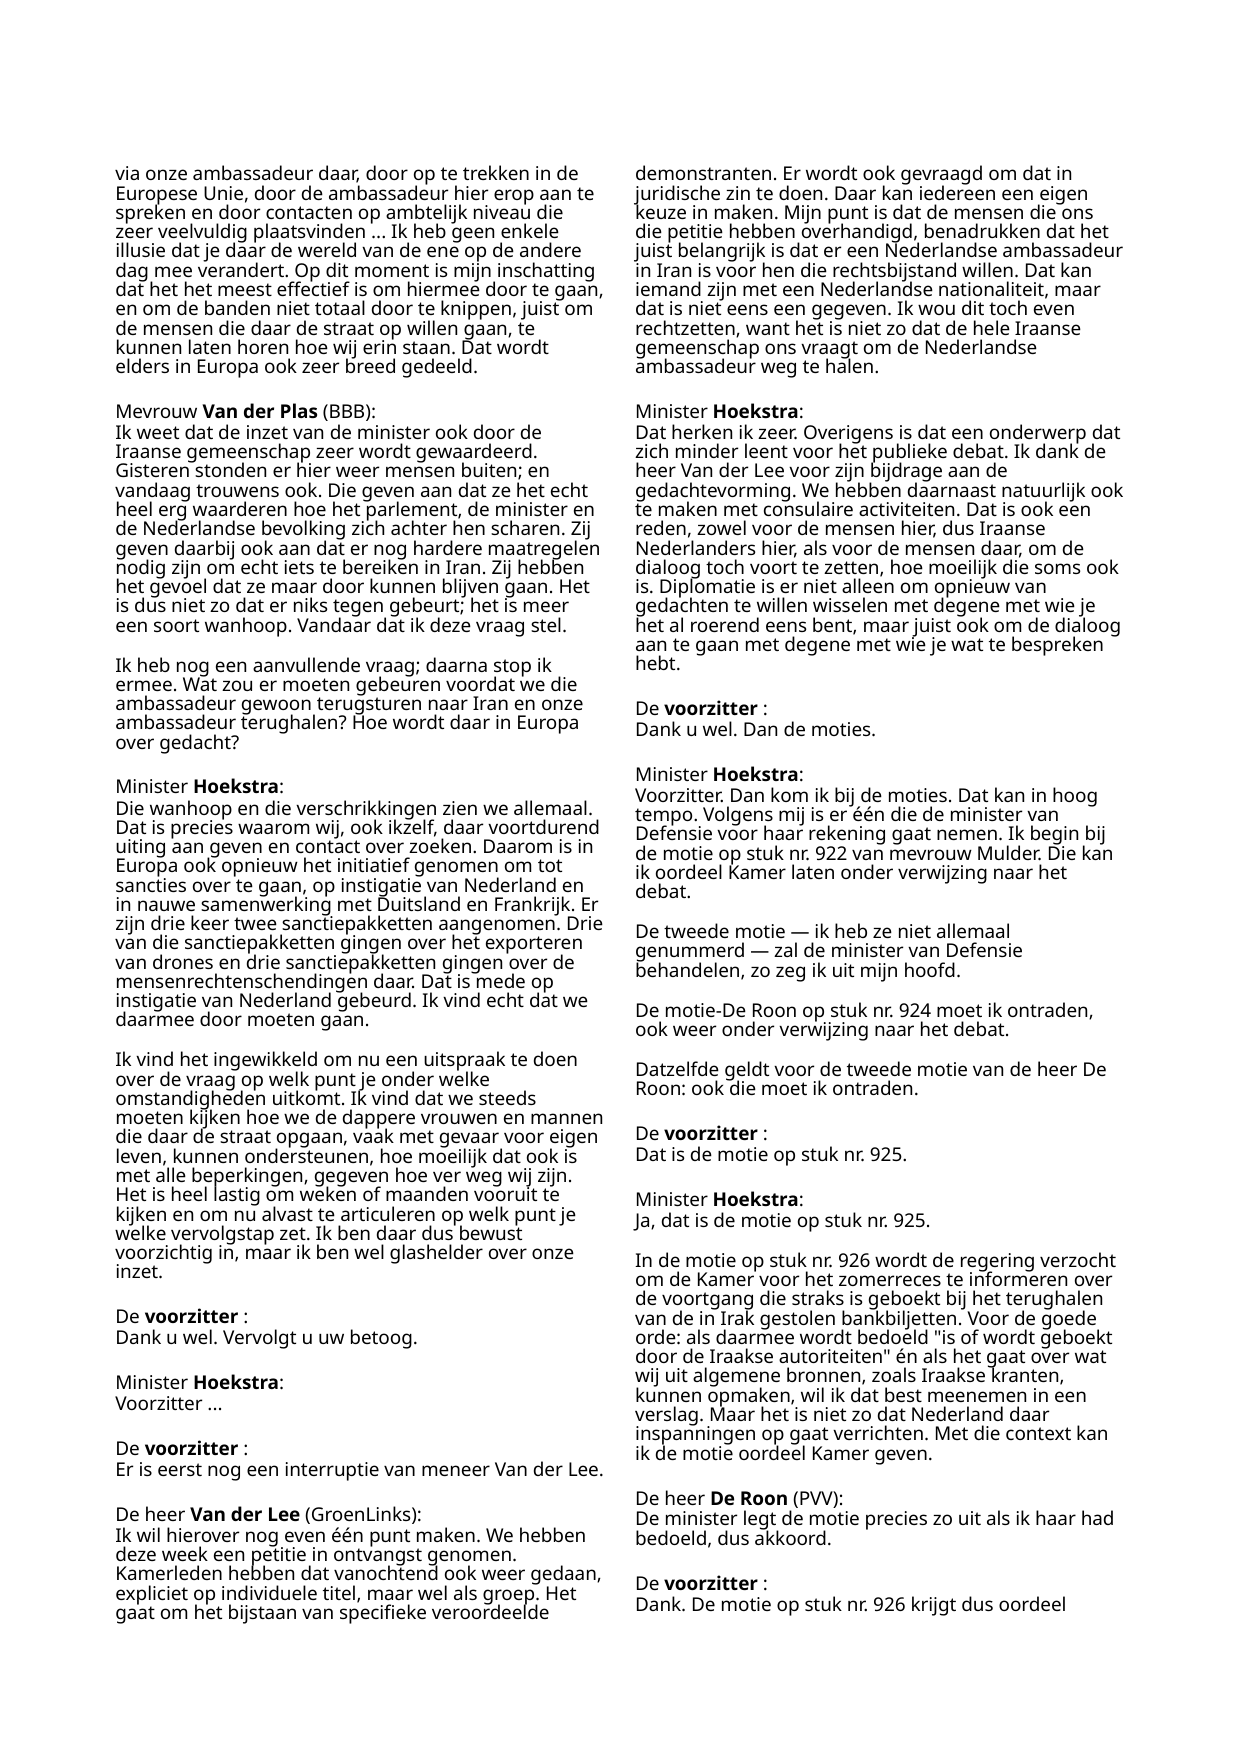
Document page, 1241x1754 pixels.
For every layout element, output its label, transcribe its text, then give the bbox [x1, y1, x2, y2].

text Ja, dat is de motie op stuk nr. 925. [635, 1212, 1125, 1231]
text De voorzitter : [635, 1120, 1125, 1146]
text De voorzitter : [115, 1435, 605, 1461]
text via onze ambassadeur daar, door op te trekken in de Europese Unie, door de ambassadeur hier erop aan te spreken en door contacten op ambtelijk niveau die zeer veelvuldig plaatsvinden ... Ik heb geen enkele illusie dat je daar de wereld van de ene op de andere dag mee verandert. Op dit moment is mijn inschatting dat het het meest effectief is om hiermee door te gaan, en om de banden niet totaal door te knippen, juist om de mensen die daar de straat op willen gaan, te kunnen laten horen hoe wij erin staan. Dat wordt elders in Europa ook zeer breed gedeeld. [115, 165, 605, 377]
text Minister Hoekstra: [635, 398, 1125, 424]
text Ik wil hierover nog even één punt maken. We hebben deze week een petitie in ontvangst genomen. Kamerleden hebben dat vanochtend ook weer gedaan, expliciet op individuele titel, maar wel als groep. Het gaat om het bijstaan van specifieke veroordeelde [115, 1527, 605, 1623]
text Minister Hoekstra: [635, 1186, 1125, 1212]
text Voorzitter ... [115, 1395, 605, 1414]
text Dank u wel. Vervolgt u uw betoog. [115, 1329, 605, 1348]
text Dat herken ik zeer. Overigens is dat een onderwerp dat zich minder leent voor het publieke debat. Ik dank de heer Van der Lee voor zijn bijdrage aan de gedachtevorming. We hebben daarnaast natuurlijk ook te maken met consulaire activiteiten. Dat is ook een reden, zowel voor de mensen hier, dus Iraanse Nederlanders hier, als voor de mensen daar, om de dialoog toch voort te zetten, hoe moeilijk die soms ook is. Diplomatie is er niet alleen om opnieuw van gedachten te willen wisselen met degene met wie je het al roerend eens bent, maar juist ook om de dialoog aan te gaan met degene met wie je wat te bespreken hebt. [635, 424, 1125, 674]
text De heer De Roon (PVV): [635, 1485, 1125, 1510]
text Dank. De motie op stuk nr. 926 krijgt dus oordeel [635, 1596, 1125, 1615]
text De voorzitter : [115, 1303, 605, 1329]
text In de motie op stuk nr. 926 wordt de regering verzocht om de Kamer voor het zomerreces te informeren over de voortgang die straks is geboekt bij het terughalen van de in Irak gestolen bankbiljetten. Voor de goede orde: als daarmee wordt bedoeld "is of wordt geboekt door de Iraakse autoriteiten" én als het gaat over wat wij uit algemene bronnen, zoals Iraakse kranten, kunnen opmaken, wil ik dat best meenemen in een verslag. Maar het is niet zo dat Nederland daar inspanningen op gaat verrichten. Met die context kan ik de motie oordeel Kamer geven. [635, 1252, 1125, 1464]
text Ik heb nog een aanvullende vraag; daarna stop ik ermee. Wat zou er moeten gebeuren voordat we die ambassadeur gewoon terugsturen naar Iran en onze ambassadeur terughalen? Hoe wordt daar in Europa over gedacht? [115, 657, 605, 753]
text Ik weet dat de inzet van de minister ook door de Iraanse gemeenschap zeer wordt gewaardeerd. Gisteren stonden er hier weer mensen buiten; en vandaag trouwens ook. Die geven aan dat ze het echt heel erg waarderen hoe het parlement, de minister en de Nederlandse bevolking zich achter hen scharen. Zij geven daarbij ook aan dat er nog hardere maatregelen nodig zijn om echt iets te bereiken in Iran. Zij hebben het gevoel dat ze maar door kunnen blijven gaan. Het is dus niet zo dat er niks tegen gebeurt; het is meer een soort wanhoop. Vandaar dat ik deze vraag stel. [115, 424, 605, 636]
text Mevrouw Van der Plas (BBB): [115, 398, 605, 424]
text De minister legt de motie precies zo uit als ik haar had bedoeld, dus akkoord. [635, 1510, 1125, 1549]
text Minister Hoekstra: [115, 774, 605, 799]
text Die wanhoop en die verschrikkingen zien we allemaal. Dat is precies waarom wij, ook ikzelf, daar voortdurend uiting aan geven en contact over zoeken. Daarom is in Europa ook opnieuw het initiatief genomen om tot sancties over te gaan, op instigatie van Nederland en in nauwe samenwerking met Duitsland en Frankrijk. Er zijn drie keer twee sanctiepakketten aangenomen. Drie van die sanctiepakketten gingen over het exporteren van drones en drie sanctiepakketten gingen over de mensenrechtenschendingen daar. Dat is mede op instigatie van Nederland gebeurd. Ik vind echt dat we daarmee door moeten gaan. [115, 799, 605, 1031]
text Minister Hoekstra: [115, 1369, 605, 1395]
text Datzelfde geldt voor de tweede motie van de heer De Roon: ook die moet ik ontraden. [635, 1061, 1125, 1099]
text Voorzitter. Dan kom ik bij de moties. Dat kan in hoog tempo. Volgens mij is er één die de minister van Defensie voor haar rekening gaat nemen. Ik begin bij de motie op stuk nr. 922 van mevrouw Mulder. Die kan ik oordeel Kamer laten onder verwijzing naar het debat. [635, 787, 1125, 902]
text Dank u wel. Dan de moties. [635, 721, 1125, 740]
text Er is eerst nog een interruptie van meneer Van der Lee. [115, 1461, 605, 1480]
text Minister Hoekstra: [635, 761, 1125, 787]
text De voorzitter : [635, 1570, 1125, 1596]
text Dat is de motie op stuk nr. 925. [635, 1146, 1125, 1165]
text De voorzitter : [635, 695, 1125, 721]
text De heer Van der Lee (GroenLinks): [115, 1501, 605, 1527]
text Ik vind het ingewikkeld om nu een uitspraak te doen over de vraag op welk punt je onder welke omstandigheden uitkomt. Ik vind dat we steeds moeten kijken hoe we de dappere vrouwen en mannen die daar de straat opgaan, vaak met gevaar voor eigen leven, kunnen ondersteunen, hoe moeilijk dat ook is met alle beperkingen, gegeven hoe ver weg wij zijn. Het is heel lastig om weken of maanden vooruit te kijken en om nu alvast te articuleren op welk punt je welke vervolgstap zet. Ik ben daar dus bewust voorzichtig in, maar ik ben wel glashelder over onze inzet. [115, 1051, 605, 1283]
text De motie-De Roon op stuk nr. 924 moet ik ontraden, ook weer onder verwijzing naar het debat. [635, 1002, 1125, 1040]
text demonstranten. Er wordt ook gevraagd om dat in juridische zin te doen. Daar kan iedereen een eigen keuze in maken. Mijn punt is dat de mensen die ons die petitie hebben overhandigd, benadrukken dat het juist belangrijk is dat er een Nederlandse ambassadeur in Iran is voor hen die rechtsbijstand willen. Dat kan iemand zijn met een Nederlandse nationaliteit, maar dat is niet eens een gegeven. Ik wou dit toch even rechtzetten, want het is niet zo dat de hele Iraanse gemeenschap ons vraagt om de Nederlandse ambassadeur weg te halen. [635, 165, 1125, 377]
text De tweede motie — ik heb ze niet allemaal genummerd — zal de minister van Defensie behandelen, zo zeg ik uit mijn hoofd. [635, 923, 1125, 981]
